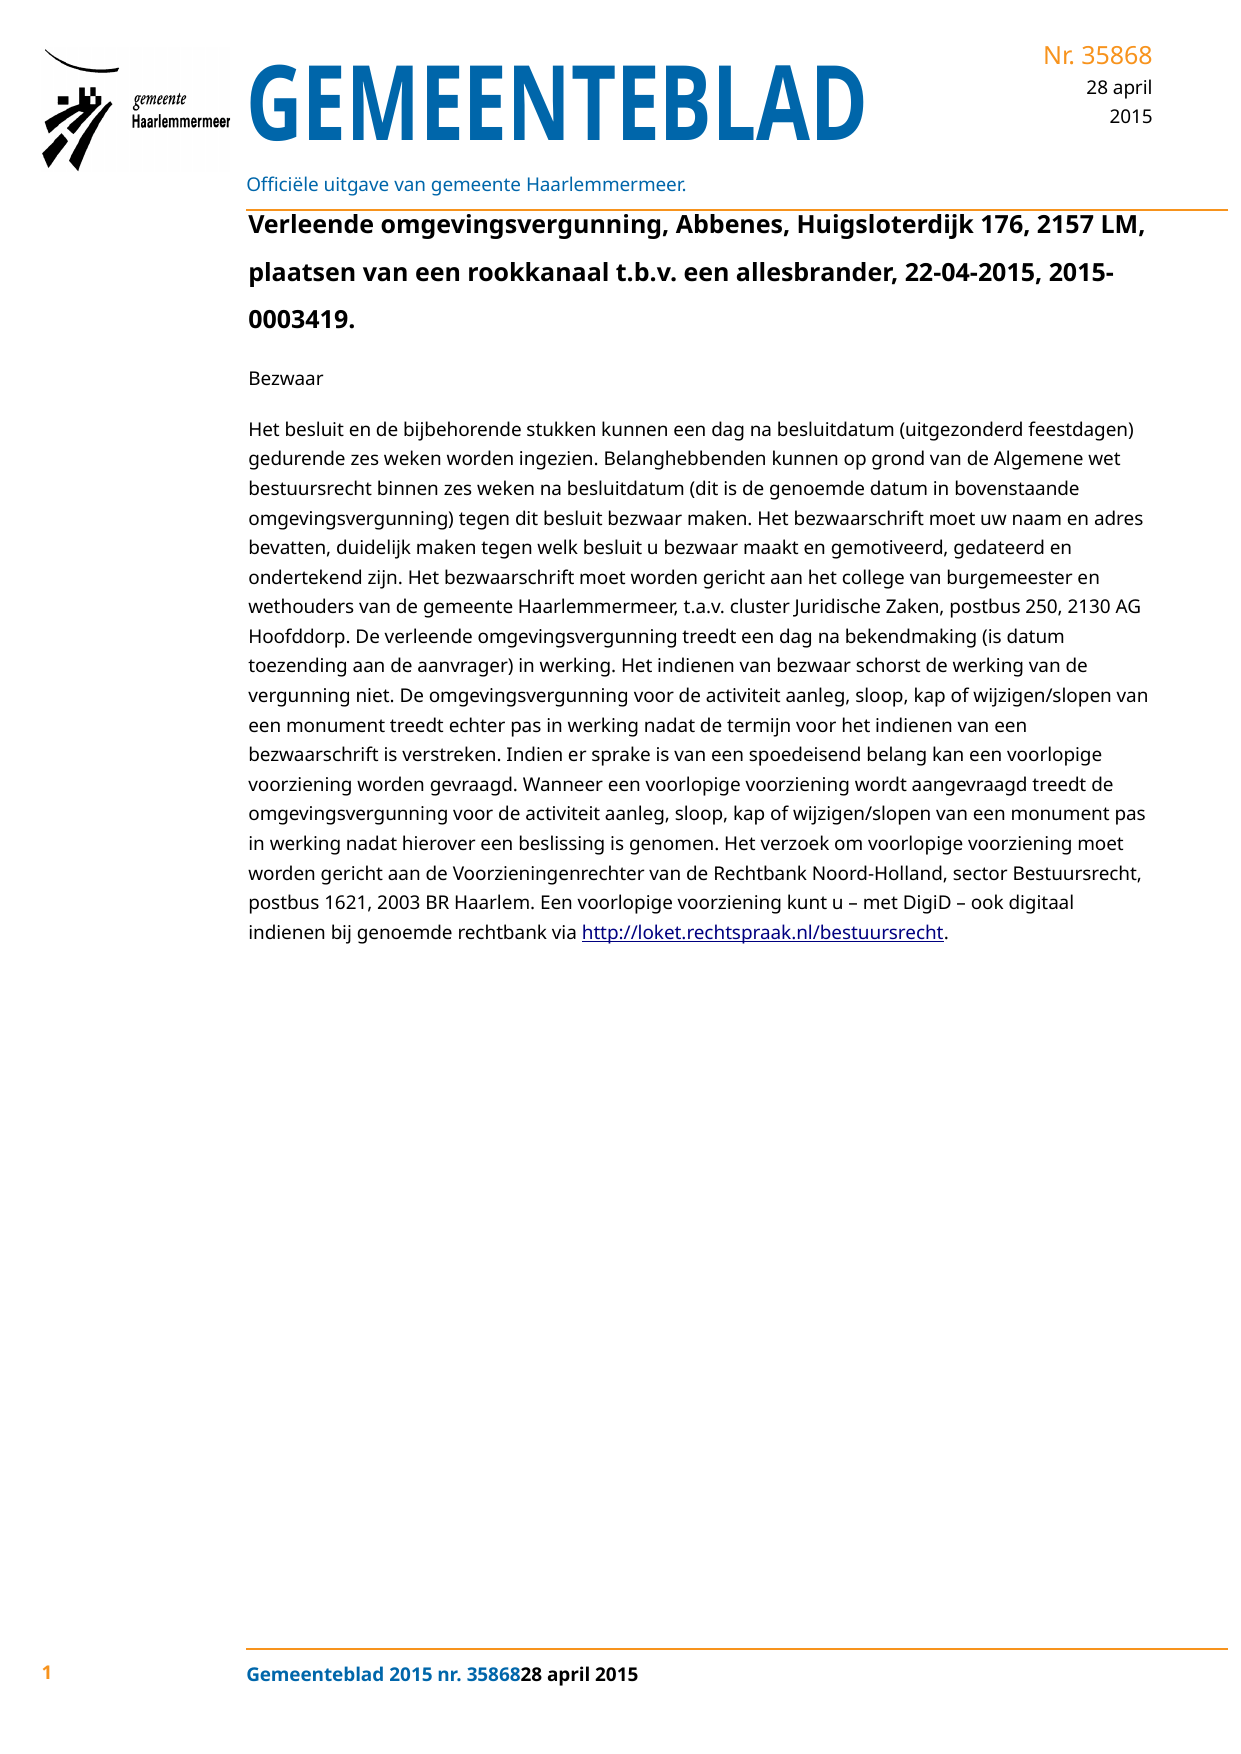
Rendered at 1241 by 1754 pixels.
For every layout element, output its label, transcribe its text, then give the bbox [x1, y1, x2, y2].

text Het besluit en de bijbehorende stukken kunnen een dag na besluitdatum (uitgezonderd feestdagen) gedurende zes weken worden ingezien. Belanghebbenden kunnen op grond van de Algemene wet bestuursrecht binnen zes weken na besluitdatum (dit is de genoemde datum in bovenstaande omgevingsvergunning) tegen dit besluit bezwaar maken. Het bezwaarschrift moet uw naam en adres bevatten, duidelijk maken tegen welk besluit u bezwaar maakt en gemotiveerd, gedateerd en ondertekend zijn. Het bezwaarschrift moet worden gericht aan het college van burgemeester en wethouders van de gemeente Haarlemmermeer, t.a.v. cluster Juridische Zaken, postbus 250, 2130 AG Hoofddorp. De verleende omgevingsvergunning treedt een dag na bekendmaking (is datum toezending aan de aanvrager) in werking. Het indienen van bezwaar schorst de werking van de vergunning niet. De omgevingsvergunning voor de activiteit aanleg, sloop, kap of wijzigen/slopen van een monument treedt echter pas in werking nadat de termijn voor het indienen van een bezwaarschrift is verstreken. Indien er sprake is van een spoedeisend belang kan een voorlopige voorziening worden gevraagd. Wanneer een voorlopige voorziening wordt aangevraagd treedt de omgevingsvergunning voor de activiteit aanleg, sloop, kap of wijzigen/slopen van een monument pas in werking nadat hierover een beslissing is genomen. Het verzoek om voorlopige voorziening moet worden gericht aan de Voorzieningenrechter van de Rechtbank Noord-Holland, sector Bestuursrecht, postbus 1621, 2003 BR Haarlem. Een voorlopige voorziening kunt u – met DigiD – ook digitaal indienen bij genoemde rechtbank via http://loket.rechtspraak.nl/bestuursrecht. [248, 416, 1152, 944]
text Verleende omgevingsvergunning, Abbenes, Huigsloterdijk 176, 2157 LM, plaatsen van een rookkanaal t.b.v. een allesbrander, 22-04-2015, 2015-0003419. [248, 211, 1152, 336]
picture [41, 47, 231, 172]
text Bezwaar [248, 366, 1152, 391]
